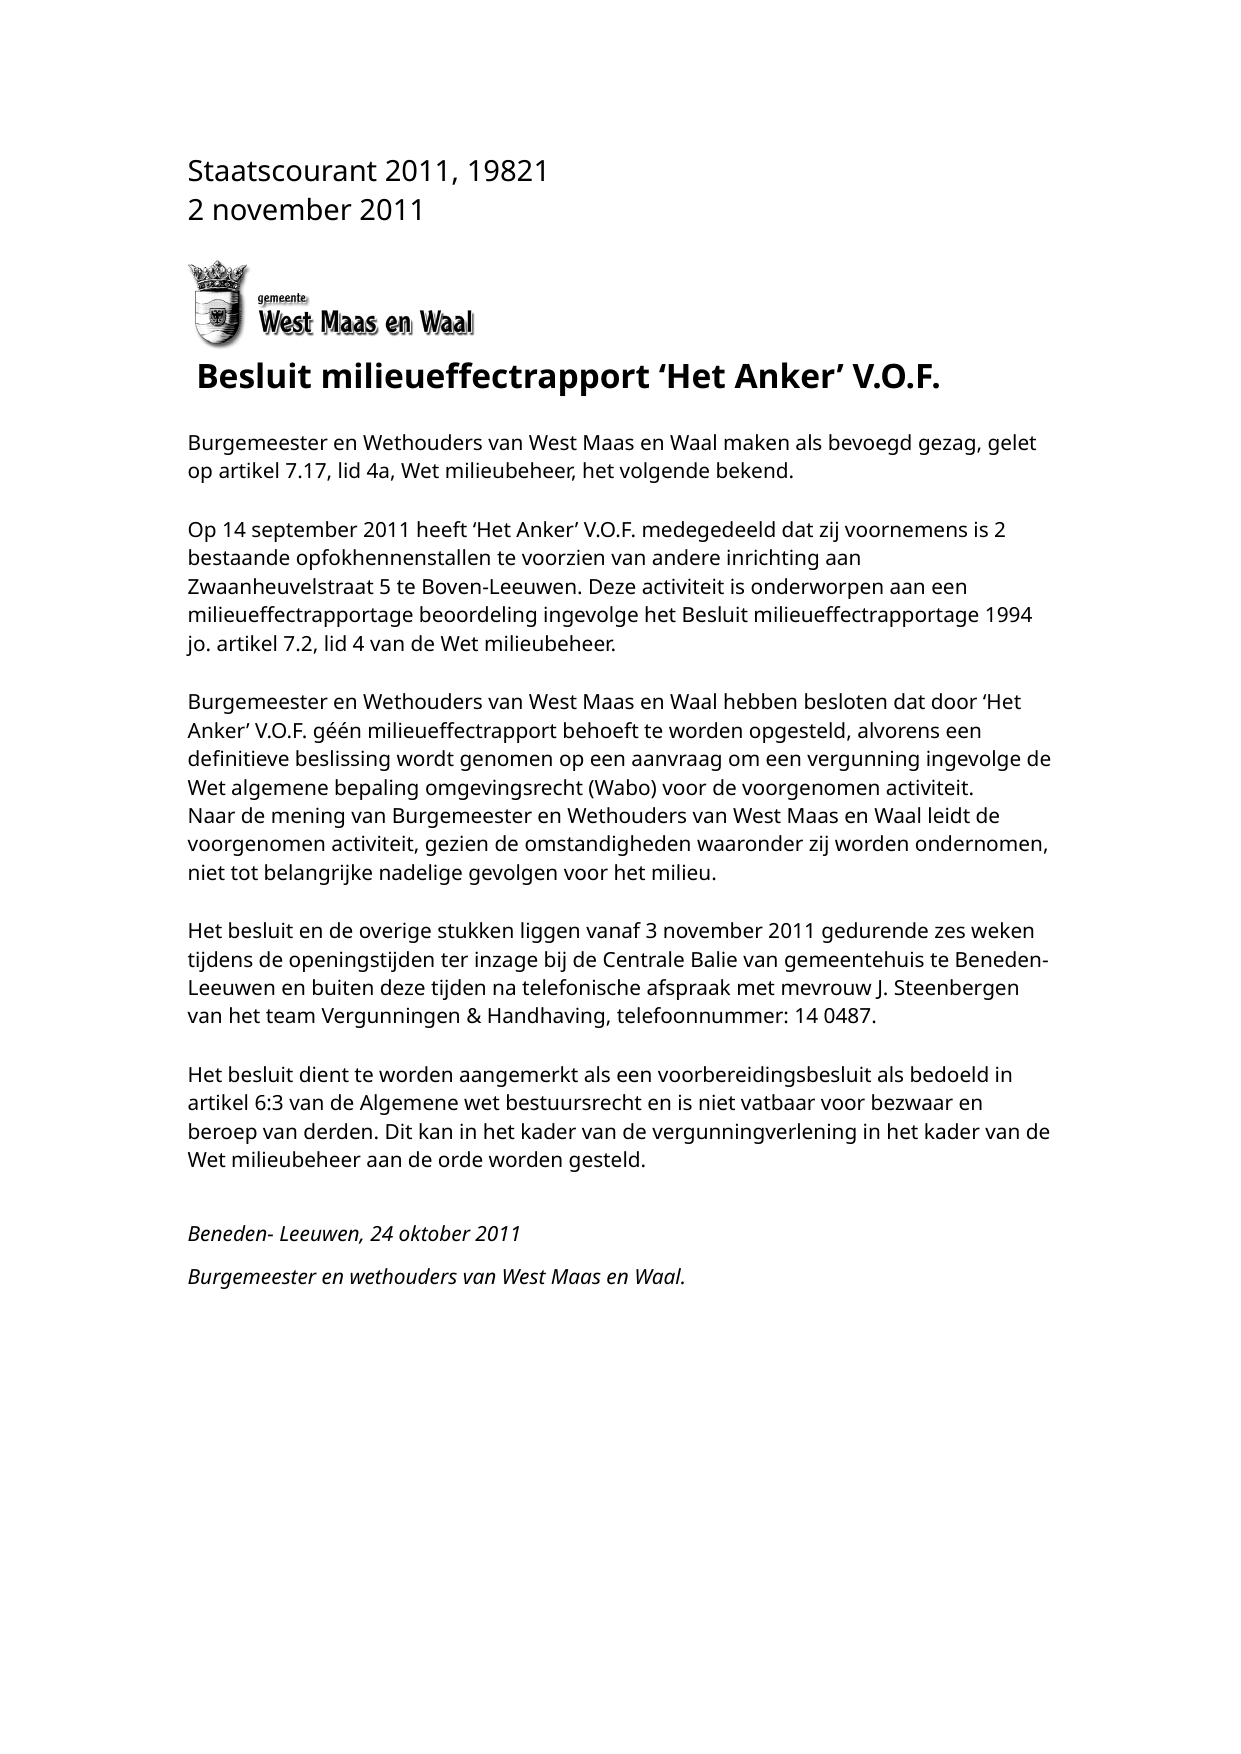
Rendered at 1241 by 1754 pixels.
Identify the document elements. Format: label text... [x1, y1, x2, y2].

text 2 november 2011 [187, 190, 1053, 229]
text Beneden- Leeuwen, 24 oktober 2011 [187, 1219, 1053, 1247]
subtitle Besluit milieueffectrapport ‘Het Anker’ V.O.F. [187, 271, 1053, 398]
text Het besluit dient te worden aangemerkt als een voorbereidingsbesluit als bedoeld in artikel 6:3 van de Algemene wet bestuursrecht en is niet vatbaar voor bezwaar en beroep van derden. Dit kan in het kader van de vergunningverlening in het kader van de Wet milieubeheer aan de orde worden gesteld. [187, 1060, 1053, 1174]
picture [187, 258, 477, 353]
text Naar de mening van Burgemeester en Wethouders van West Maas en Waal leidt de voorgenomen activiteit, gezien de omstandigheden waaronder zij worden ondernomen, niet tot belangrijke nadelige gevolgen voor het milieu. [187, 801, 1053, 886]
text Burgemeester en wethouders van West Maas en Waal. [187, 1262, 1053, 1291]
text Het besluit en de overige stukken liggen vanaf 3 november 2011 gedurende zes weken tijdens de openingstijden ter inzage bij de Centrale Balie van gemeentehuis te Beneden-Leeuwen en buiten deze tijden na telefonische afspraak met mevrouw J. Steenbergen van het team Vergunningen & Handhaving, telefoonnummer: 14 0487. [187, 916, 1053, 1030]
text Burgemeester en Wethouders van West Maas en Waal hebben besloten dat door ‘Het Anker’ V.O.F. géén milieueffectrapport behoeft te worden opgesteld, alvorens een definitieve beslissing wordt genomen op een aanvraag om een vergunning ingevolge de Wet algemene bepaling omgevingsrecht (Wabo) voor de voorgenomen activiteit. [187, 687, 1053, 801]
text Burgemeester en Wethouders van West Maas en Waal maken als bevoegd gezag, gelet op artikel 7.17, lid 4a, Wet milieubeheer, het volgende bekend. [187, 428, 1053, 485]
text Staatscourant 2011, 19821 [187, 150, 1053, 190]
text Op 14 september 2011 heeft ‘Het Anker’ V.O.F. medegedeeld dat zij voornemens is 2 bestaande opfokhennenstallen te voorzien van andere inrichting aan Zwaanheuvelstraat 5 te Boven-Leeuwen. Deze activiteit is onderworpen aan een milieueffectrapportage beoordeling ingevolge het Besluit milieueffectrapportage 1994 jo. artikel 7.2, lid 4 van de Wet milieubeheer. [187, 515, 1053, 657]
